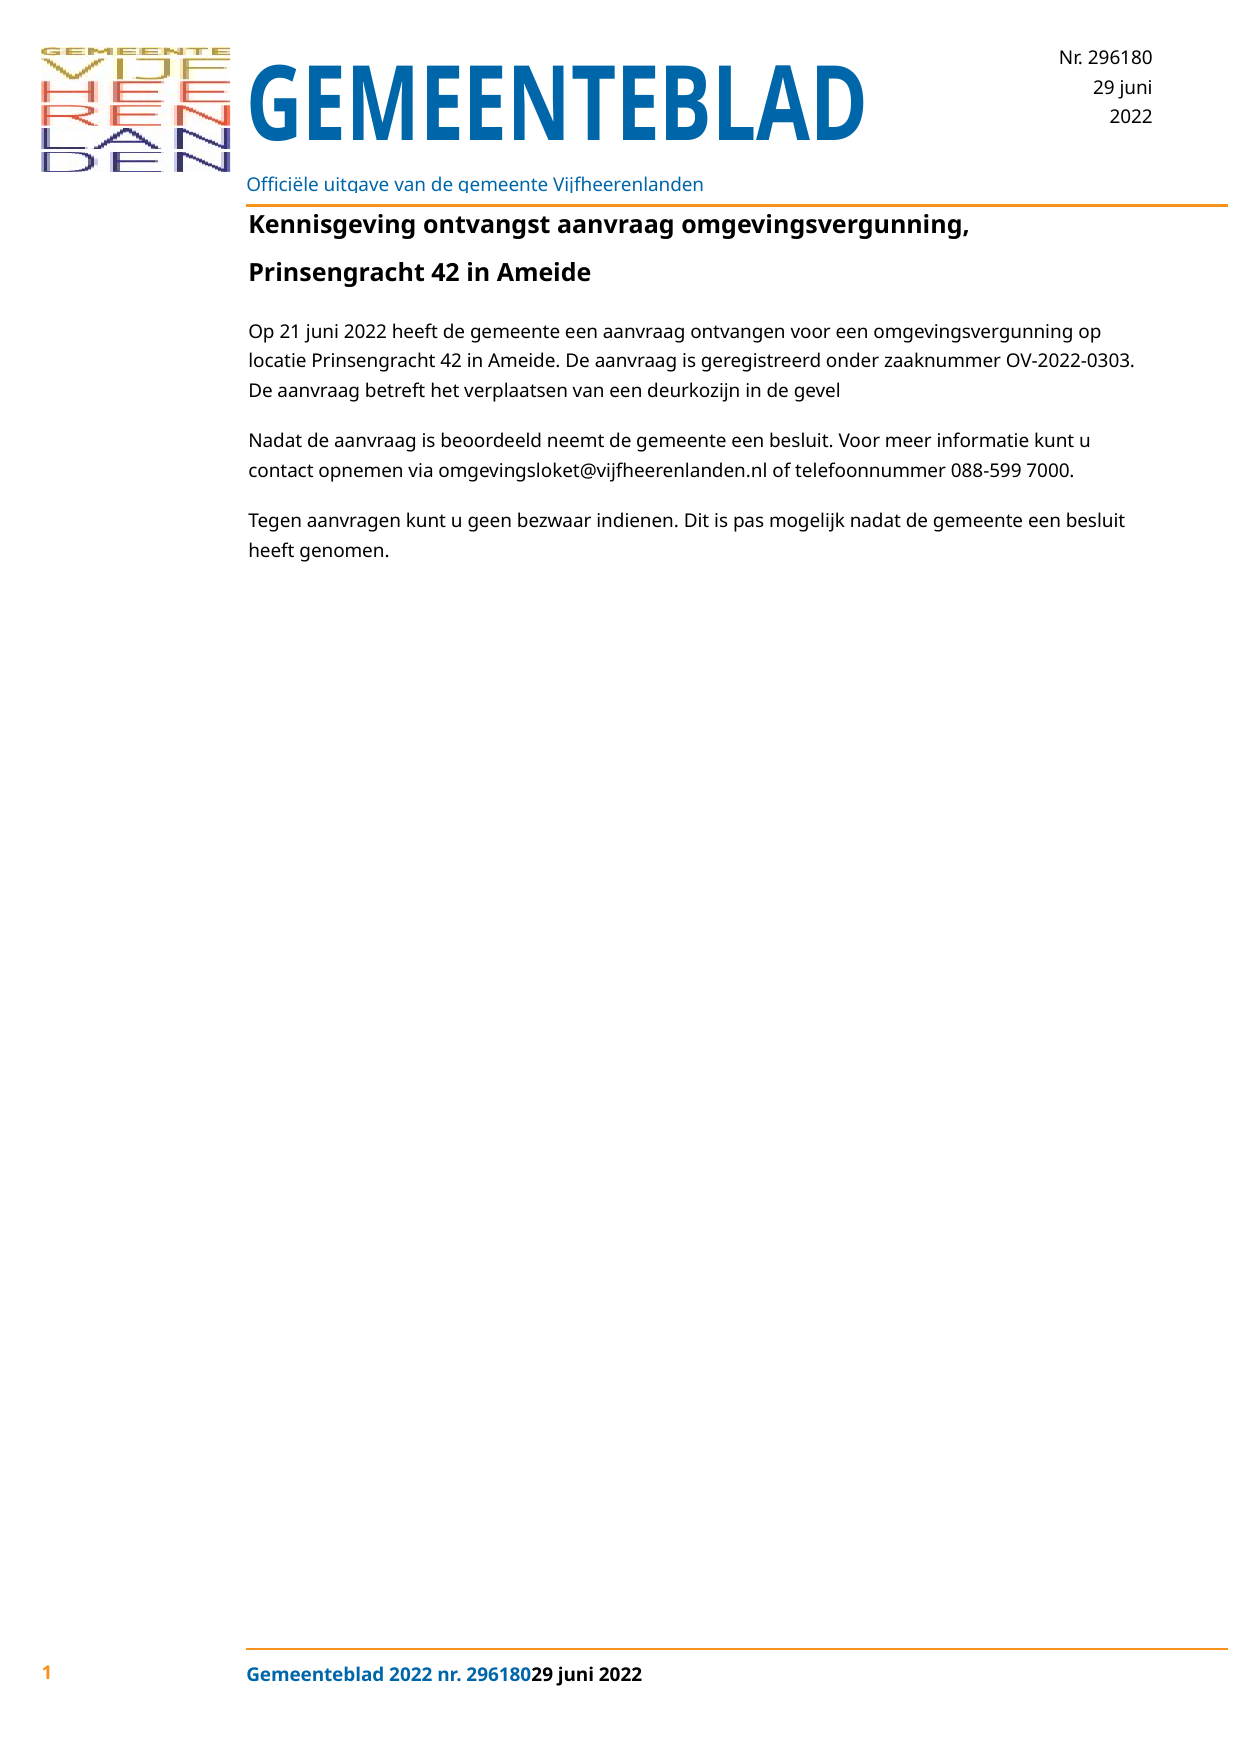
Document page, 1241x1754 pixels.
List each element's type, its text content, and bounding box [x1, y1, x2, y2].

text Nadat de aanvraag is beoordeeld neemt de gemeente een besluit. Voor meer informatie kunt u contact opnemen via omgevingsloket@vijfheerenlanden.nl of telefoonnummer 088-599 7000. [248, 427, 1152, 483]
picture [41, 47, 231, 172]
text Kennisgeving ontvangst aanvraag omgevingsvergunning, Prinsengracht 42 in Ameide [248, 207, 1152, 288]
text Tegen aanvragen kunt u geen bezwaar indienen. Dit is pas mogelijk nadat de gemeente een besluit heeft genomen. [248, 507, 1152, 563]
text Op 21 juni 2022 heeft de gemeente een aanvraag ontvangen voor een omgevingsvergunning op locatie Prinsengracht 42 in Ameide. De aanvraag is geregistreerd onder zaaknummer OV-2022-0303. De aanvraag betreft het verplaatsen van een deurkozijn in de gevel [248, 318, 1152, 403]
